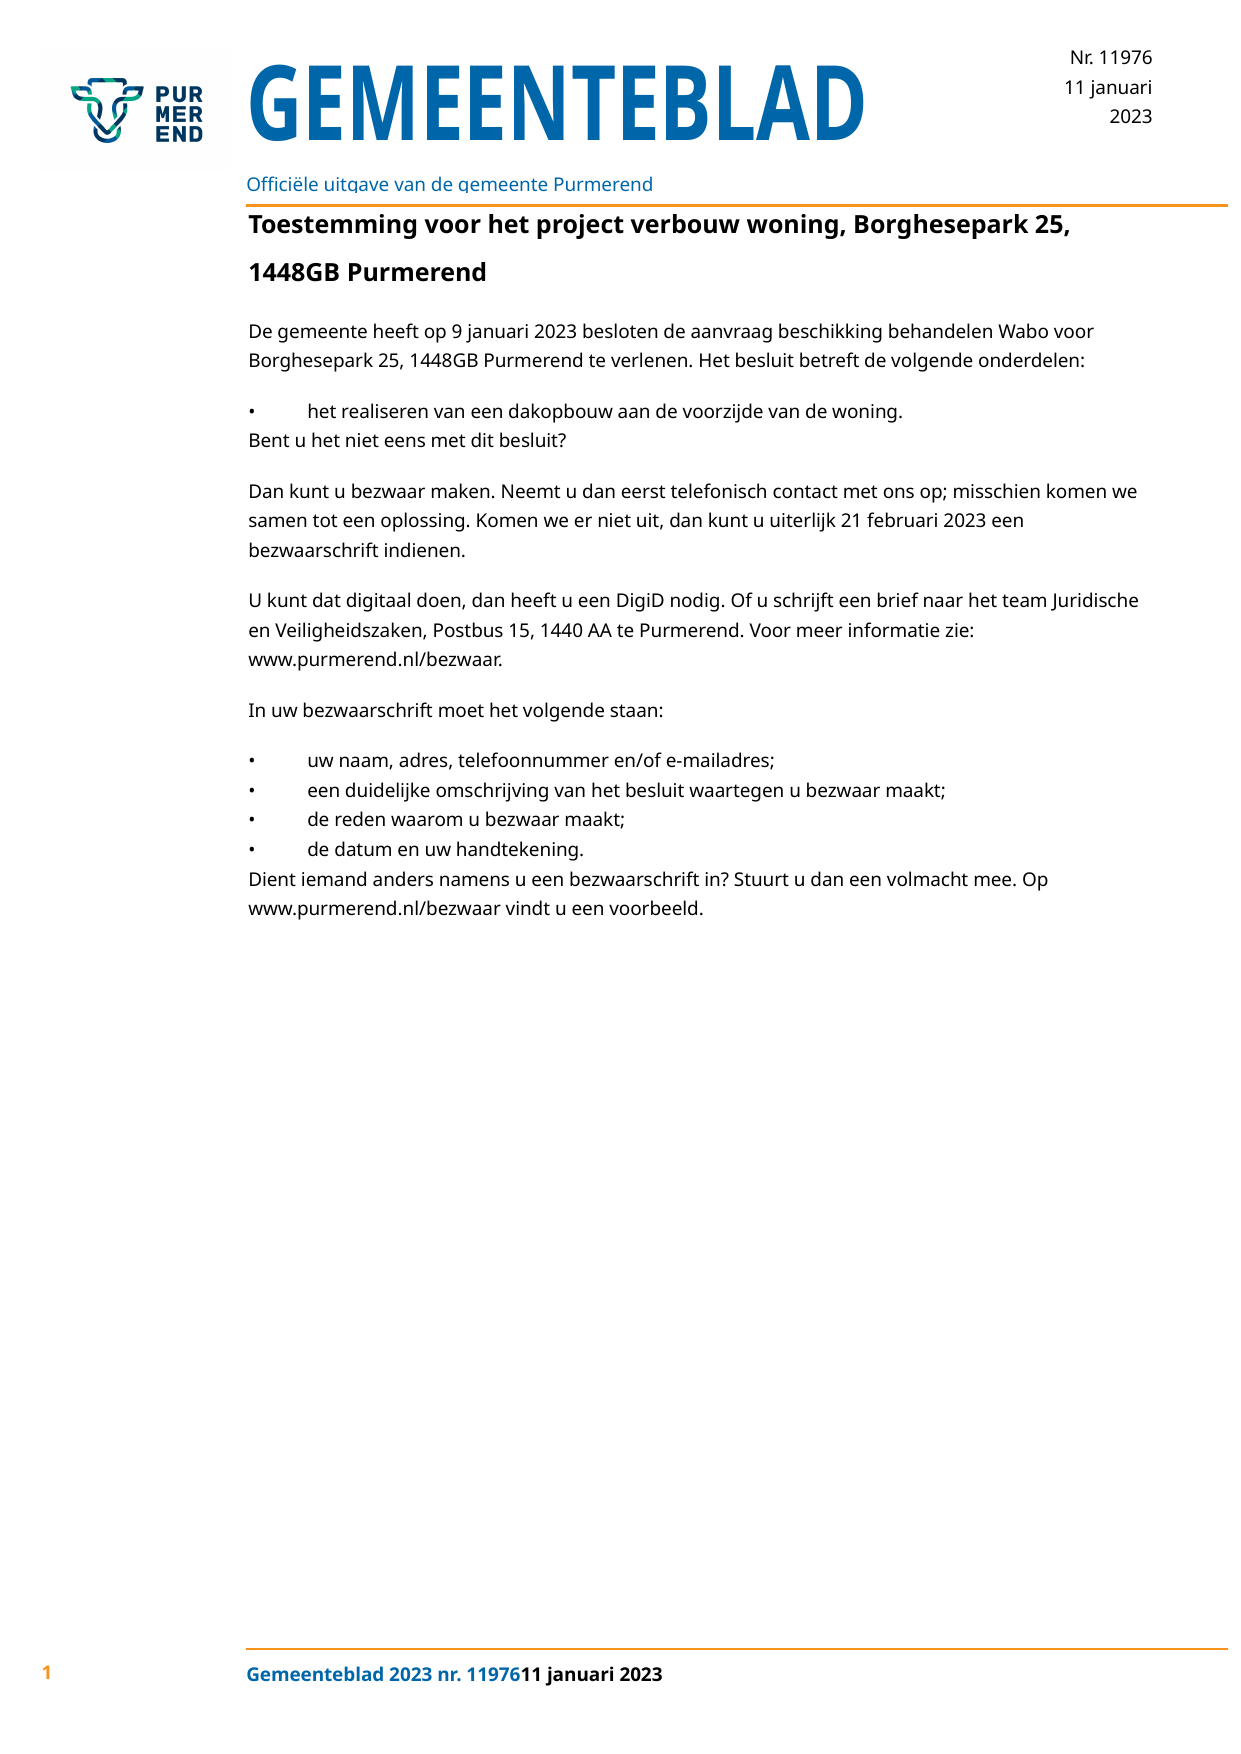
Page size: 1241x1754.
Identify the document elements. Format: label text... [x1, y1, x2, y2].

text De gemeente heeft op 9 januari 2023 besloten de aanvraag beschikking behandelen Wabo voor Borghesepark 25, 1448GB Purmerend te verlenen. Het besluit betreft de volgende onderdelen: [248, 318, 1152, 373]
text U kunt dat digitaal doen, dan heeft u een DigiD nodig. Of u schrijft een brief naar het team Juridische en Veiligheidszaken, Postbus 15, 1440 AA te Purmerend. Voor meer informatie zie: www.purmerend.nl/bezwaar. [248, 587, 1152, 672]
list het realiseren van een dakopbouw aan de voorzijde van de woning. [248, 398, 1152, 424]
list een duidelijke omschrijving van het besluit waartegen u bezwaar maakt; [248, 777, 1152, 803]
picture [41, 47, 231, 172]
list uw naam, adres, telefoonnummer en/of e-mailadres; [248, 747, 1152, 773]
text Dient iemand anders namens u een bezwaarschrift in? Stuurt u dan een volmacht mee. Op www.purmerend.nl/bezwaar vindt u een voorbeeld. [248, 866, 1152, 921]
text Toestemming voor het project verbouw woning, Borghesepark 25, 1448GB Purmerend [248, 207, 1152, 288]
text Dan kunt u bezwaar maken. Neemt u dan eerst telefonisch contact met ons op; misschien komen we samen tot een oplossing. Komen we er niet uit, dan kunt u uiterlijk 21 februari 2023 een bezwaarschrift indienen. [248, 478, 1152, 563]
text Bent u het niet eens met dit besluit? [248, 427, 1152, 453]
list de datum en uw handtekening. [248, 836, 1152, 862]
text In uw bezwaarschrift moet het volgende staan: [248, 697, 1152, 723]
list de reden waarom u bezwaar maakt; [248, 807, 1152, 832]
